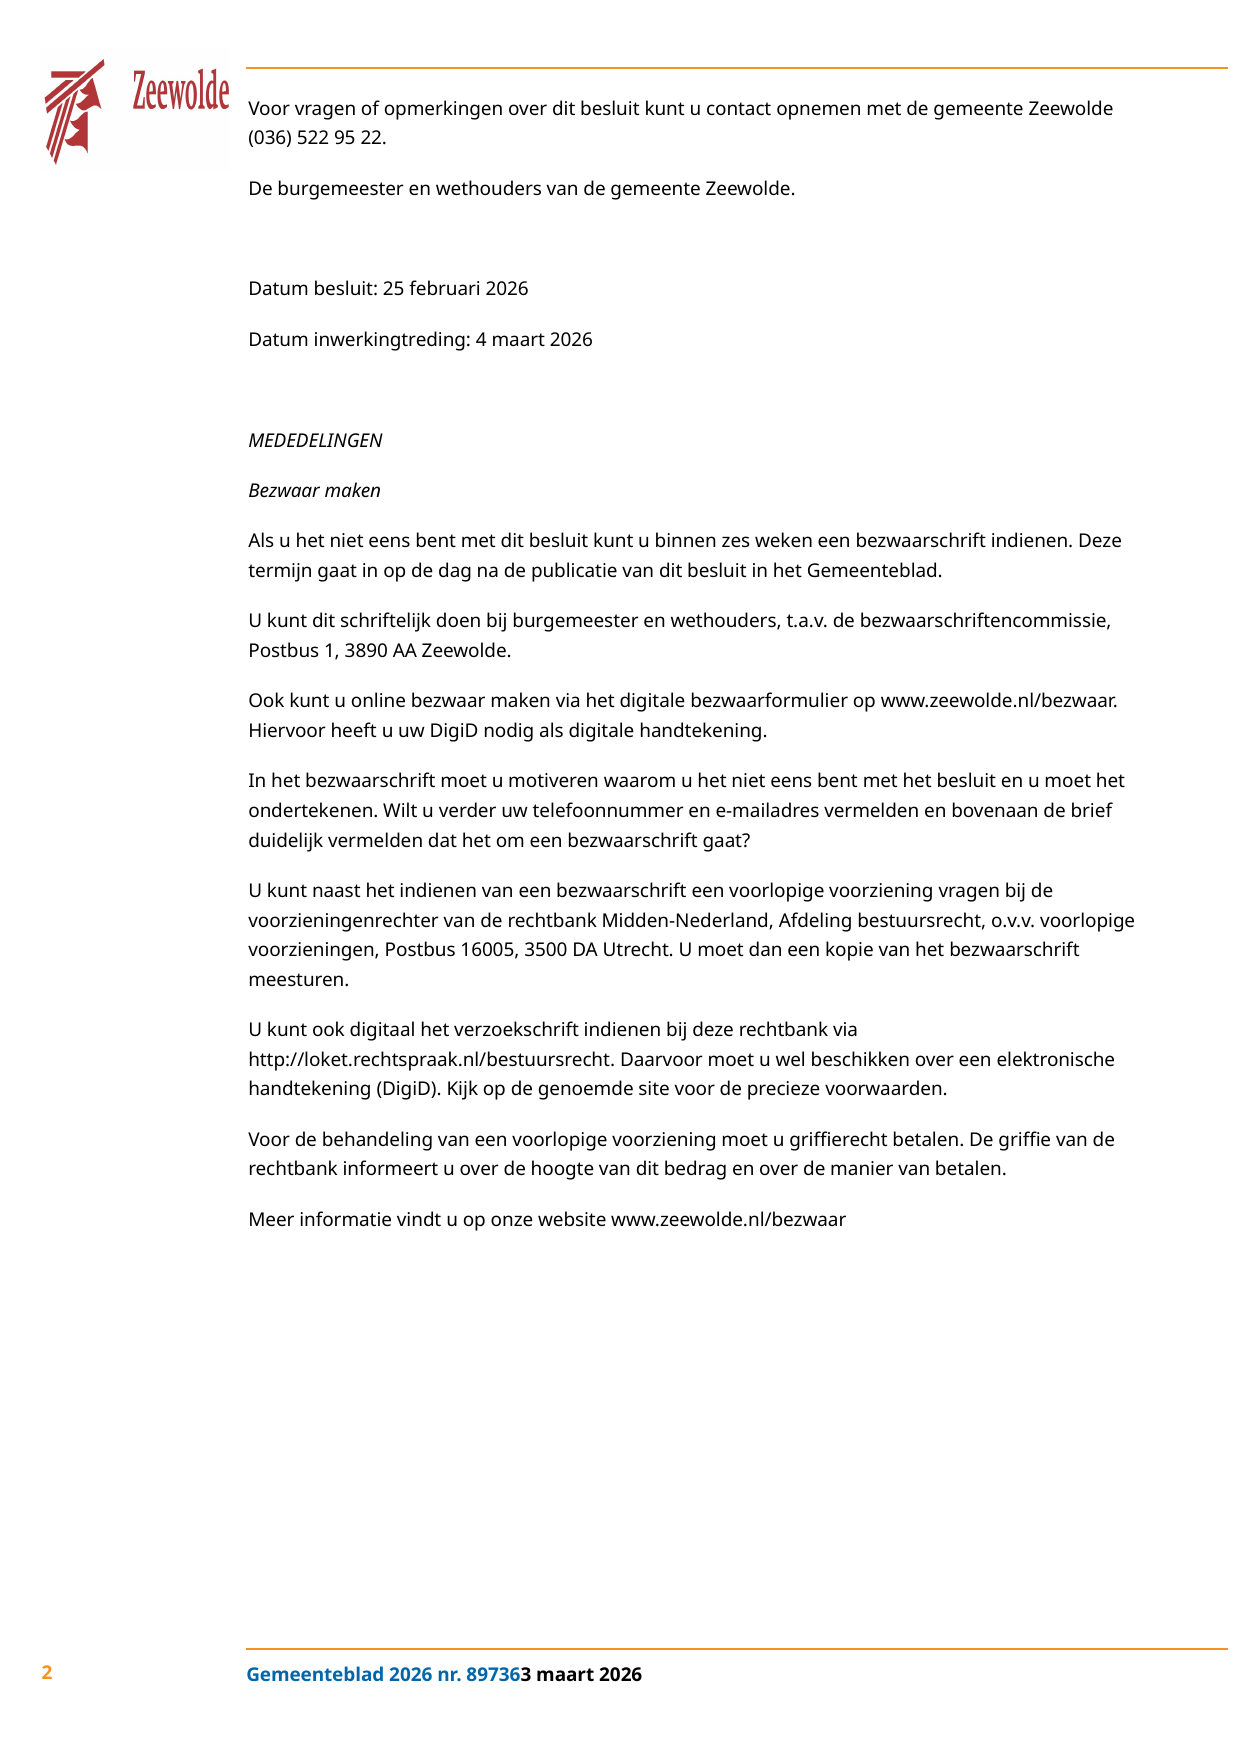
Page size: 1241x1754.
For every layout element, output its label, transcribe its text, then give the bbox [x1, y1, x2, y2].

text U kunt dit schriftelijk doen bij burgemeester en wethouders, t.a.v. de bezwaarschriftencommissie, Postbus 1, 3890 AA Zeewolde. [248, 608, 1152, 663]
text MEDEDELINGEN [248, 427, 1152, 453]
text In het bezwaarschrift moet u motiveren waarom u het niet eens bent met het besluit en u moet het ondertekenen. Wilt u verder uw telefoonnummer en e-mailadres vermelden en bovenaan de brief duidelijk vermelden dat het om een bezwaarschrift gaat? [248, 768, 1152, 853]
text Bezwaar maken [248, 477, 1152, 503]
text Datum besluit: 25 februari 2026 [248, 276, 1152, 301]
text Meer informatie vindt u op onze website www.zeewolde.nl/bezwaar [248, 1206, 1152, 1232]
text Datum inwerkingtreding: 4 maart 2026 [248, 326, 1152, 352]
picture [41, 47, 231, 172]
text Voor vragen of opmerkingen over dit besluit kunt u contact opnemen met de gemeente Zeewolde (036) 522 95 22. [248, 95, 1152, 150]
text De burgemeester en wethouders van de gemeente Zeewolde. [248, 175, 1152, 201]
text U kunt ook digitaal het verzoekschrift indienen bij deze rechtbank via http://loket.rechtspraak.nl/bestuursrecht. Daarvoor moet u wel beschikken over een elektronische handtekening (DigiD). Kijk op de genoemde site voor de precieze voorwaarden. [248, 1016, 1152, 1101]
text Ook kunt u online bezwaar maken via het digitale bezwaarformulier op www.zeewolde.nl/bezwaar. Hiervoor heeft u uw DigiD nodig als digitale handtekening. [248, 688, 1152, 743]
text Voor de behandeling van een voorlopige voorziening moet u griffierecht betalen. De griffie van de rechtbank informeert u over de hoogte van dit bedrag en over de manier van betalen. [248, 1126, 1152, 1181]
text Als u het niet eens bent met dit besluit kunt u binnen zes weken een bezwaarschrift indienen. Deze termijn gaat in op de dag na de publicatie van dit besluit in het Gemeenteblad. [248, 528, 1152, 583]
text U kunt naast het indienen van een bezwaarschrift een voorlopige voorziening vragen bij de voorzieningenrechter van de rechtbank Midden-Nederland, Afdeling bestuursrecht, o.v.v. voorlopige voorzieningen, Postbus 16005, 3500 DA Utrecht. U moet dan een kopie van het bezwaarschrift meesturen. [248, 877, 1152, 992]
